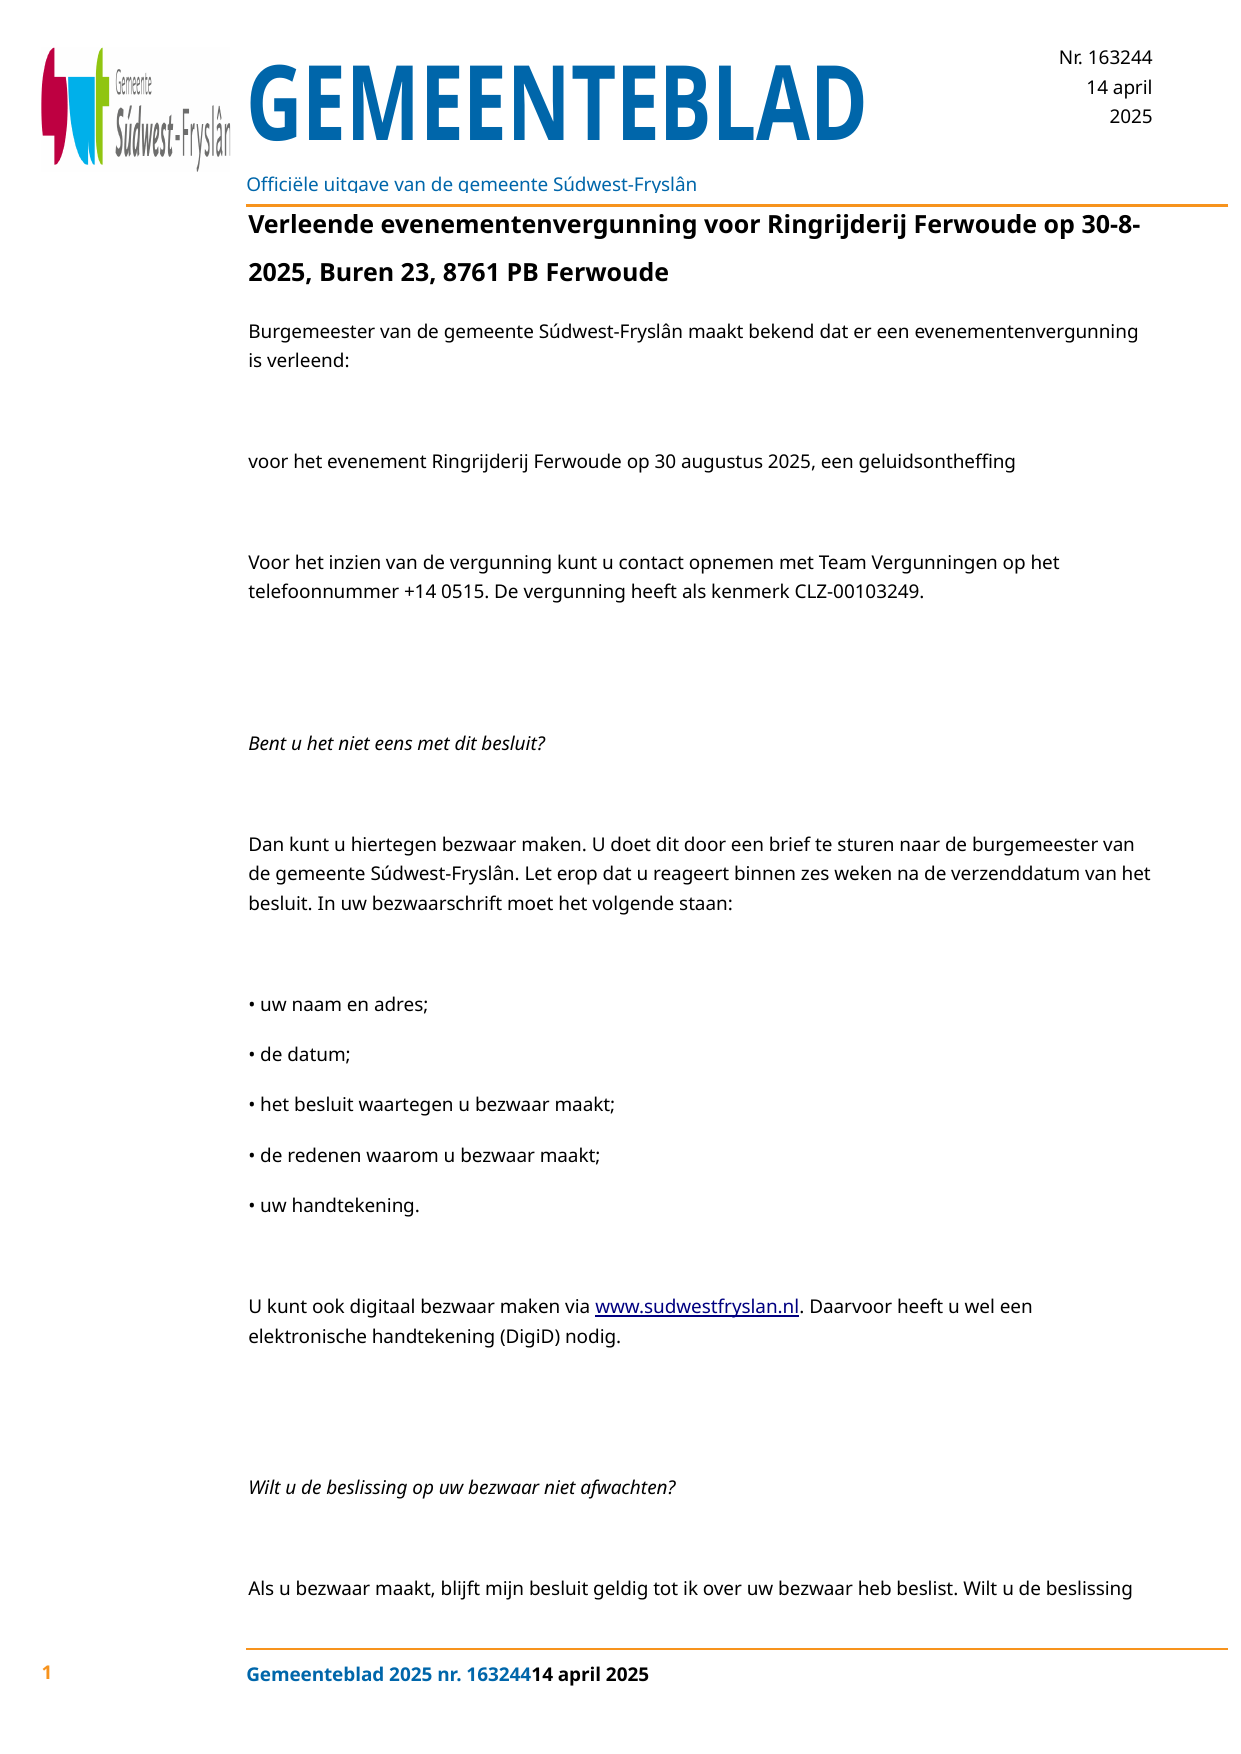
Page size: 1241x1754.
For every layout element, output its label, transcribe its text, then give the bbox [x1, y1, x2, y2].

text Dan kunt u hiertegen bezwaar maken. U doet dit door een brief te sturen naar de burgemeester van de gemeente Súdwest-Fryslân. Let erop dat u reageert binnen zes weken na de verzenddatum van het besluit. In uw bezwaarschrift moet het volgende staan: [248, 831, 1152, 916]
text voor het evenement Ringrijderij Ferwoude op 30 augustus 2025, een geluidsontheffing [248, 448, 1152, 474]
text Verleende evenementenvergunning voor Ringrijderij Ferwoude op 30-8-2025, Buren 23, 8761 PB Ferwoude [248, 207, 1152, 288]
text • de redenen waarom u bezwaar maakt; [248, 1142, 1152, 1168]
text Voor het inzien van de vergunning kunt u contact opnemen met Team Vergunningen op het telefoonnummer +14 0515. De vergunning heeft als kenmerk CLZ-00103249. [248, 549, 1152, 604]
text • uw handtekening. [248, 1192, 1152, 1218]
text • het besluit waartegen u bezwaar maakt; [248, 1092, 1152, 1117]
text Als u bezwaar maakt, blijft mijn besluit geldig tot ik over uw bezwaar heb beslist. Wilt u de beslissing [248, 1575, 1152, 1601]
text • uw naam en adres; [248, 991, 1152, 1017]
text Wilt u de beslissing op uw bezwaar niet afwachten? [248, 1474, 1152, 1500]
text Bent u het niet eens met dit besluit? [248, 730, 1152, 756]
text Burgemeester van de gemeente Súdwest-Fryslân maakt bekend dat er een evenementenvergunning is verleend: [248, 318, 1152, 373]
picture [41, 47, 231, 172]
text • de datum; [248, 1041, 1152, 1067]
text U kunt ook digitaal bezwaar maken via www.sudwestfryslan.nl. Daarvoor heeft u wel een elektronische handtekening (DigiD) nodig. [248, 1293, 1152, 1349]
